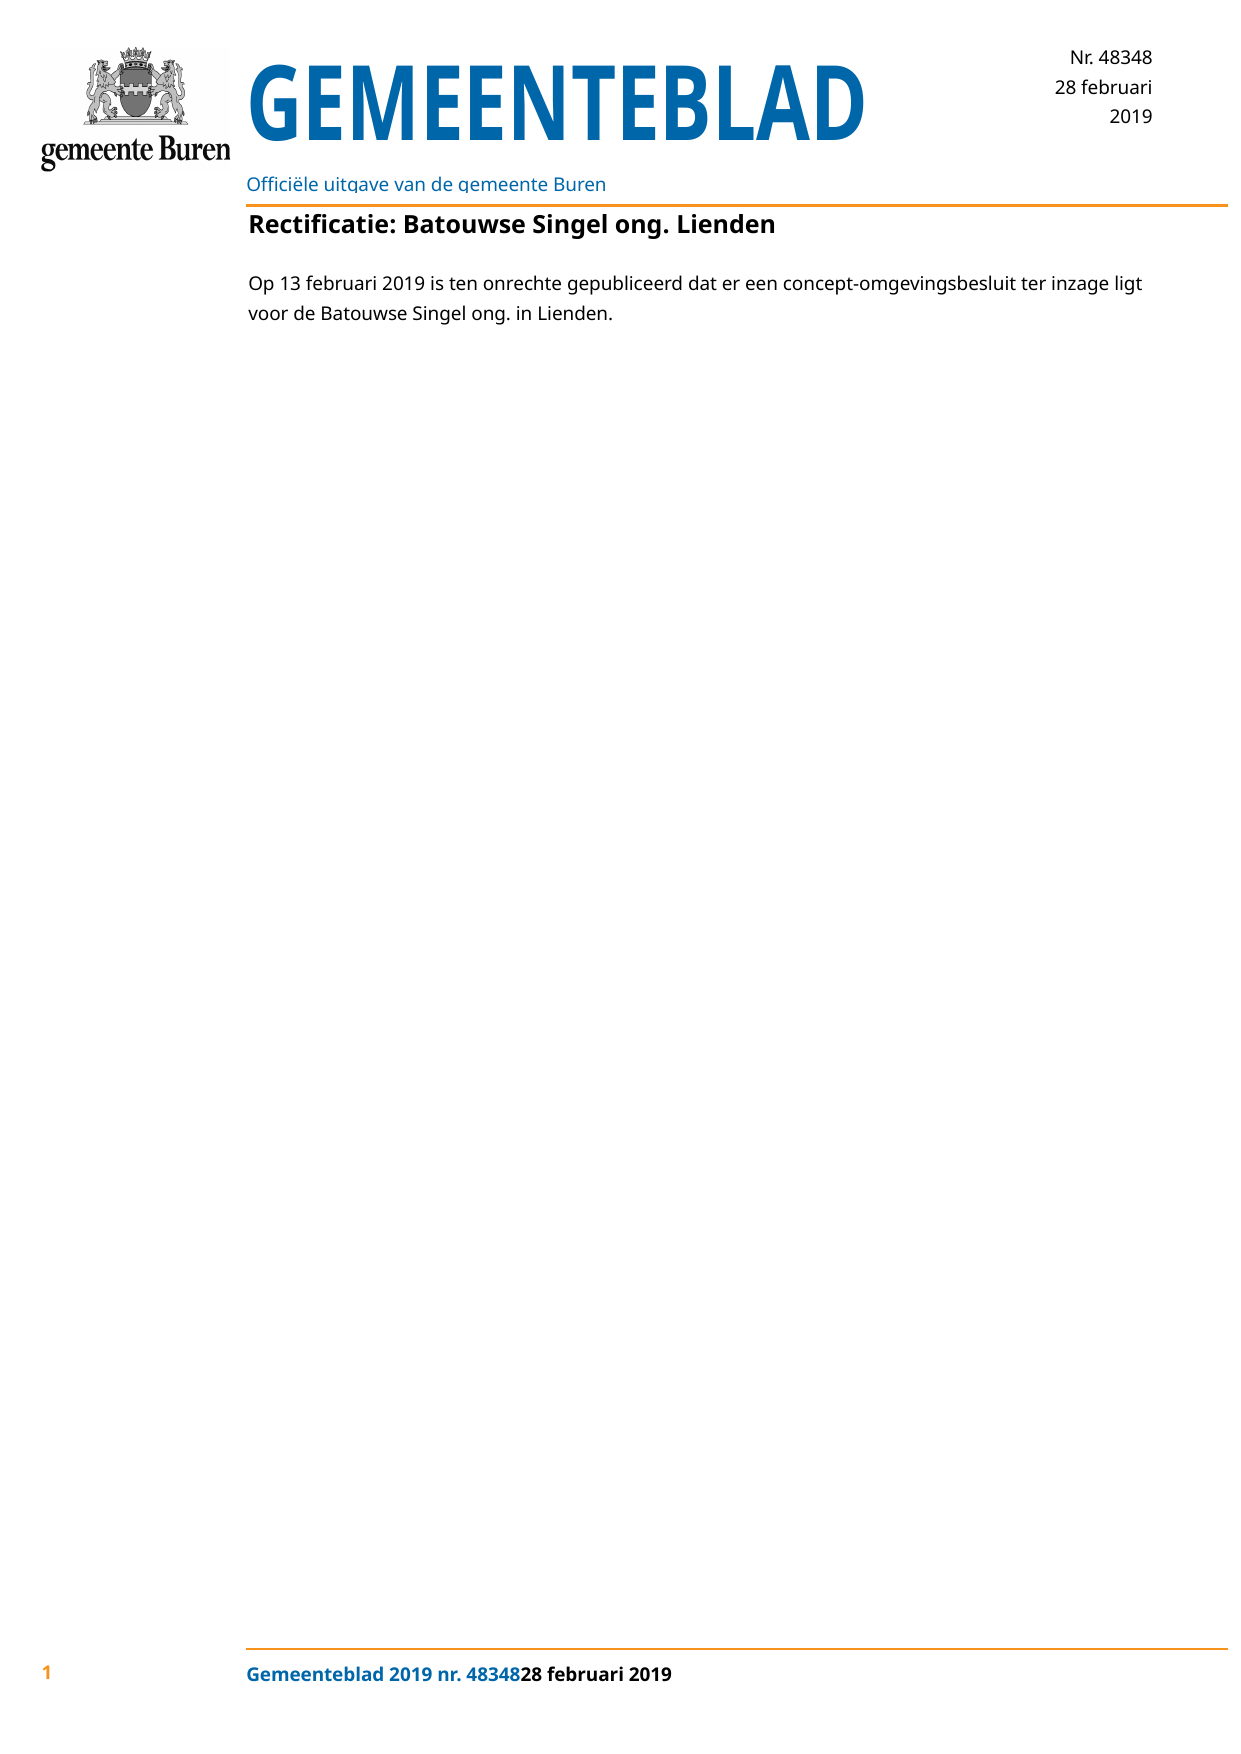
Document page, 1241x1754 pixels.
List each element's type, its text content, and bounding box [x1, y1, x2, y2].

picture [41, 47, 231, 172]
text Rectificatie: Batouwse Singel ong. Lienden [248, 207, 1152, 241]
text Op 13 februari 2019 is ten onrechte gepubliceerd dat er een concept-omgevingsbesluit ter inzage ligt voor de Batouwse Singel ong. in Lienden. [248, 270, 1152, 326]
